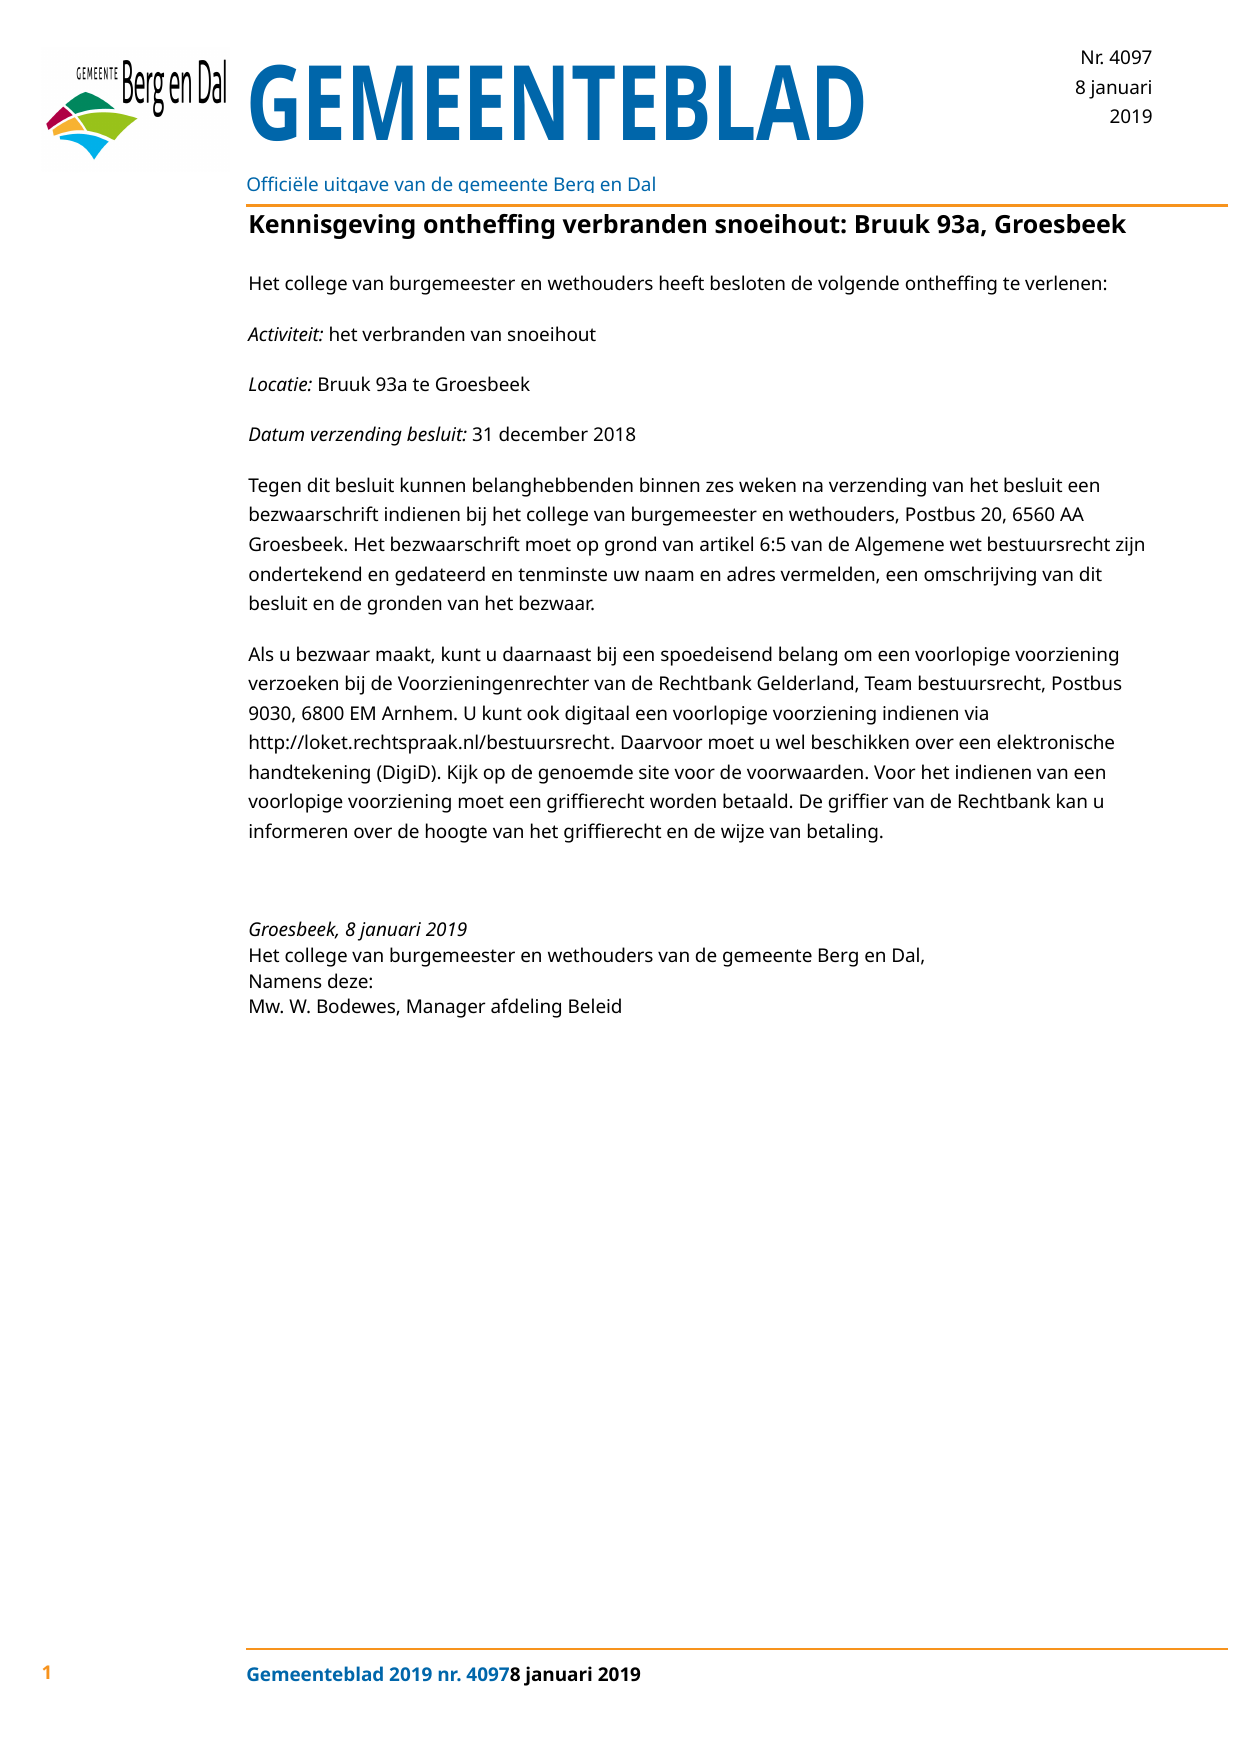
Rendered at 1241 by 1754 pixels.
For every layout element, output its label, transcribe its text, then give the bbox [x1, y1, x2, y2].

text Het college van burgemeester en wethouders heeft besloten de volgende ontheffing te verlenen: [248, 270, 1152, 296]
text Activiteit: het verbranden van snoeihout [248, 321, 1152, 346]
text Kennisgeving ontheffing verbranden snoeihout: Bruuk 93a, Groesbeek [248, 207, 1152, 241]
text Locatie: Bruuk 93a te Groesbeek [248, 371, 1152, 397]
text Groesbeek, 8 januari 2019 [248, 916, 1152, 942]
text Het college van burgemeester en wethouders van de gemeente Berg en Dal, [248, 942, 1152, 968]
text Mw. W. Bodewes, Manager afdeling Beleid [248, 994, 1152, 1019]
picture [41, 47, 231, 172]
text Tegen dit besluit kunnen belanghebbenden binnen zes weken na verzending van het besluit een bezwaarschrift indienen bij het college van burgemeester en wethouders, Postbus 20, 6560 AA Groesbeek. Het bezwaarschrift moet op grond van artikel 6:5 van de Algemene wet bestuursrecht zijn ondertekend en gedateerd en tenminste uw naam en adres vermelden, een omschrijving van dit besluit en de gronden van het bezwaar. [248, 472, 1152, 616]
text Als u bezwaar maakt, kunt u daarnaast bij een spoedeisend belang om een voorlopige voorziening verzoeken bij de Voorzieningenrechter van de Rechtbank Gelderland, Team bestuursrecht, Postbus 9030, 6800 EM Arnhem. U kunt ook digitaal een voorlopige voorziening indienen via http://loket.rechtspraak.nl/bestuursrecht. Daarvoor moet u wel beschikken over een elektronische handtekening (DigiD). Kijk op de genoemde site voor de voorwaarden. Voor het indienen van een voorlopige voorziening moet een griffierecht worden betaald. De griffier van de Rechtbank kan u informeren over de hoogte van het griffierecht en de wijze van betaling. [248, 641, 1152, 844]
text Namens deze: [248, 968, 1152, 994]
text Datum verzending besluit: 31 december 2018 [248, 422, 1152, 447]
